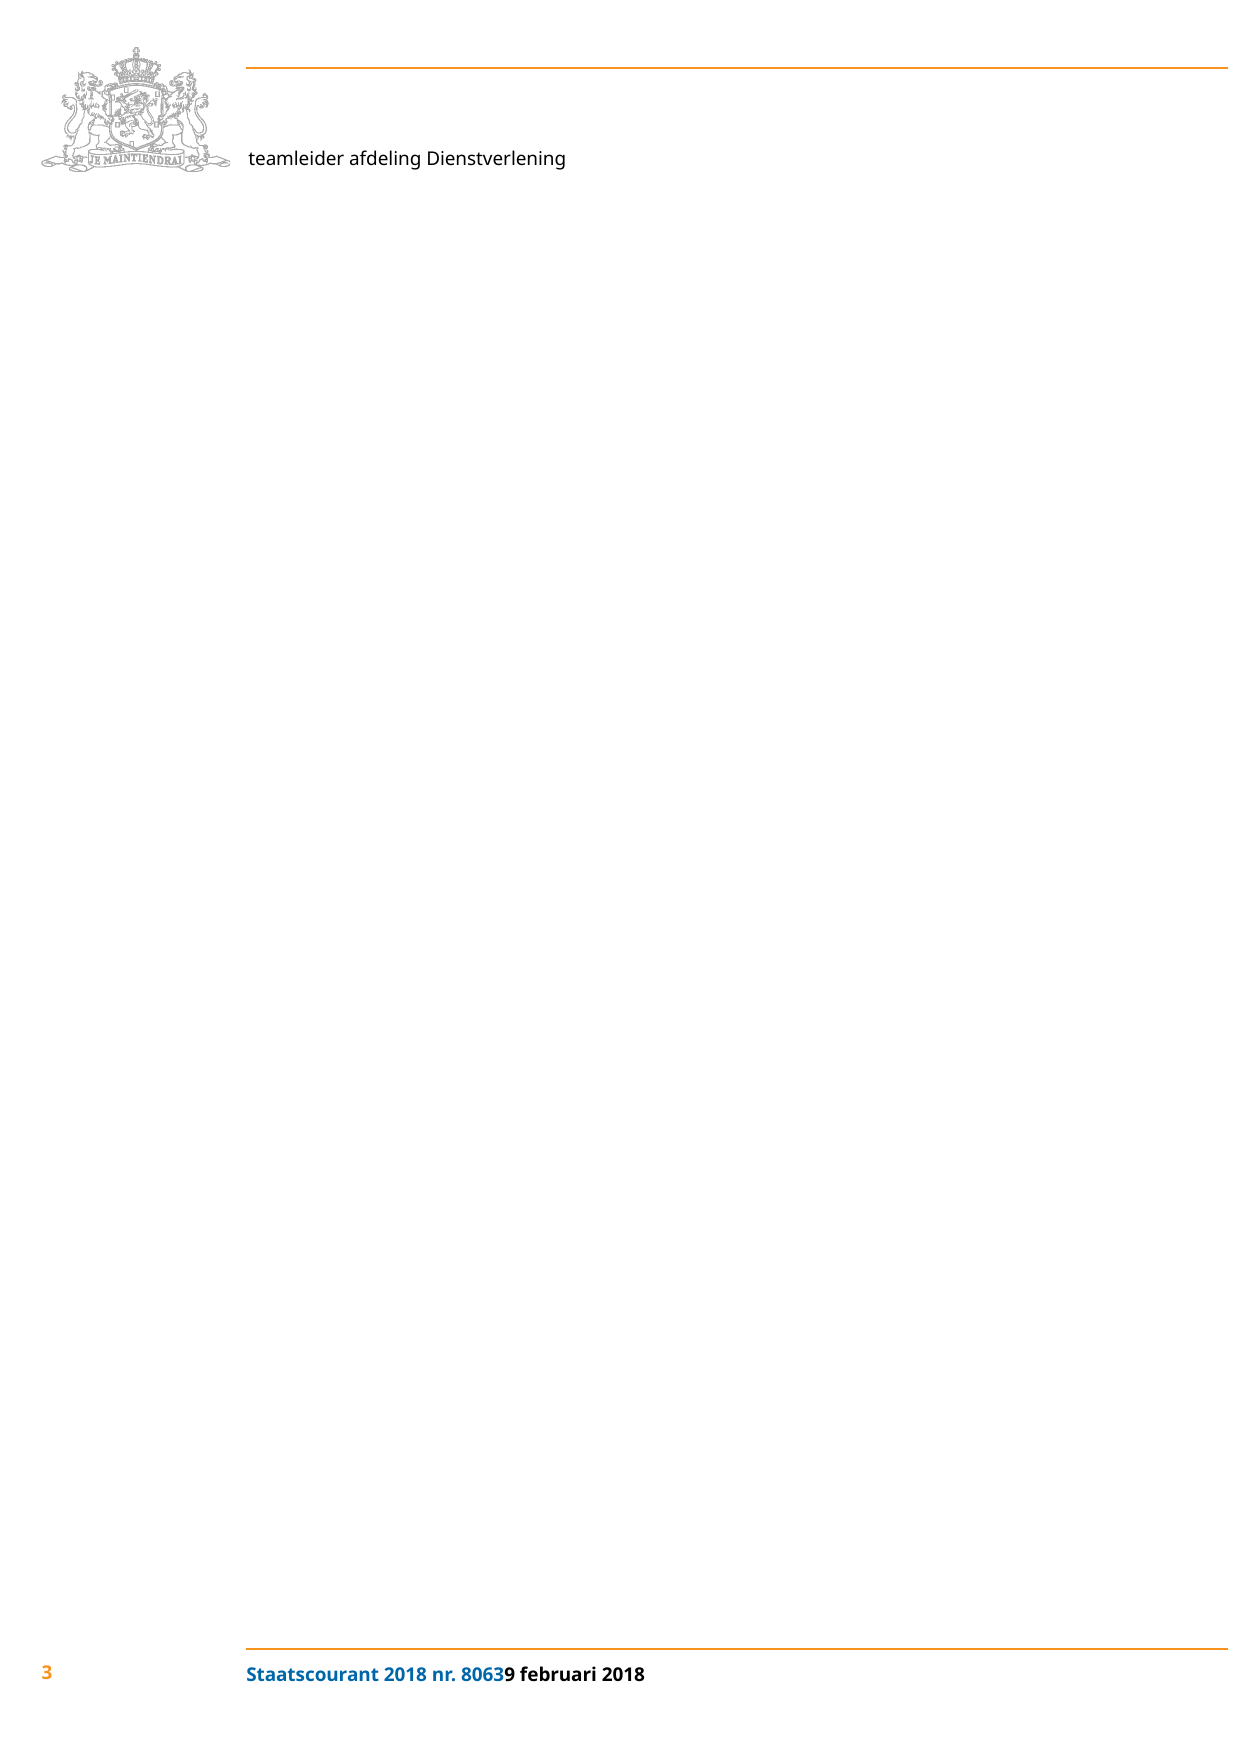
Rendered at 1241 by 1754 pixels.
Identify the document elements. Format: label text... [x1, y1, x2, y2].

picture [41, 47, 231, 172]
text teamleider afdeling Dienstverlening [248, 145, 1152, 171]
